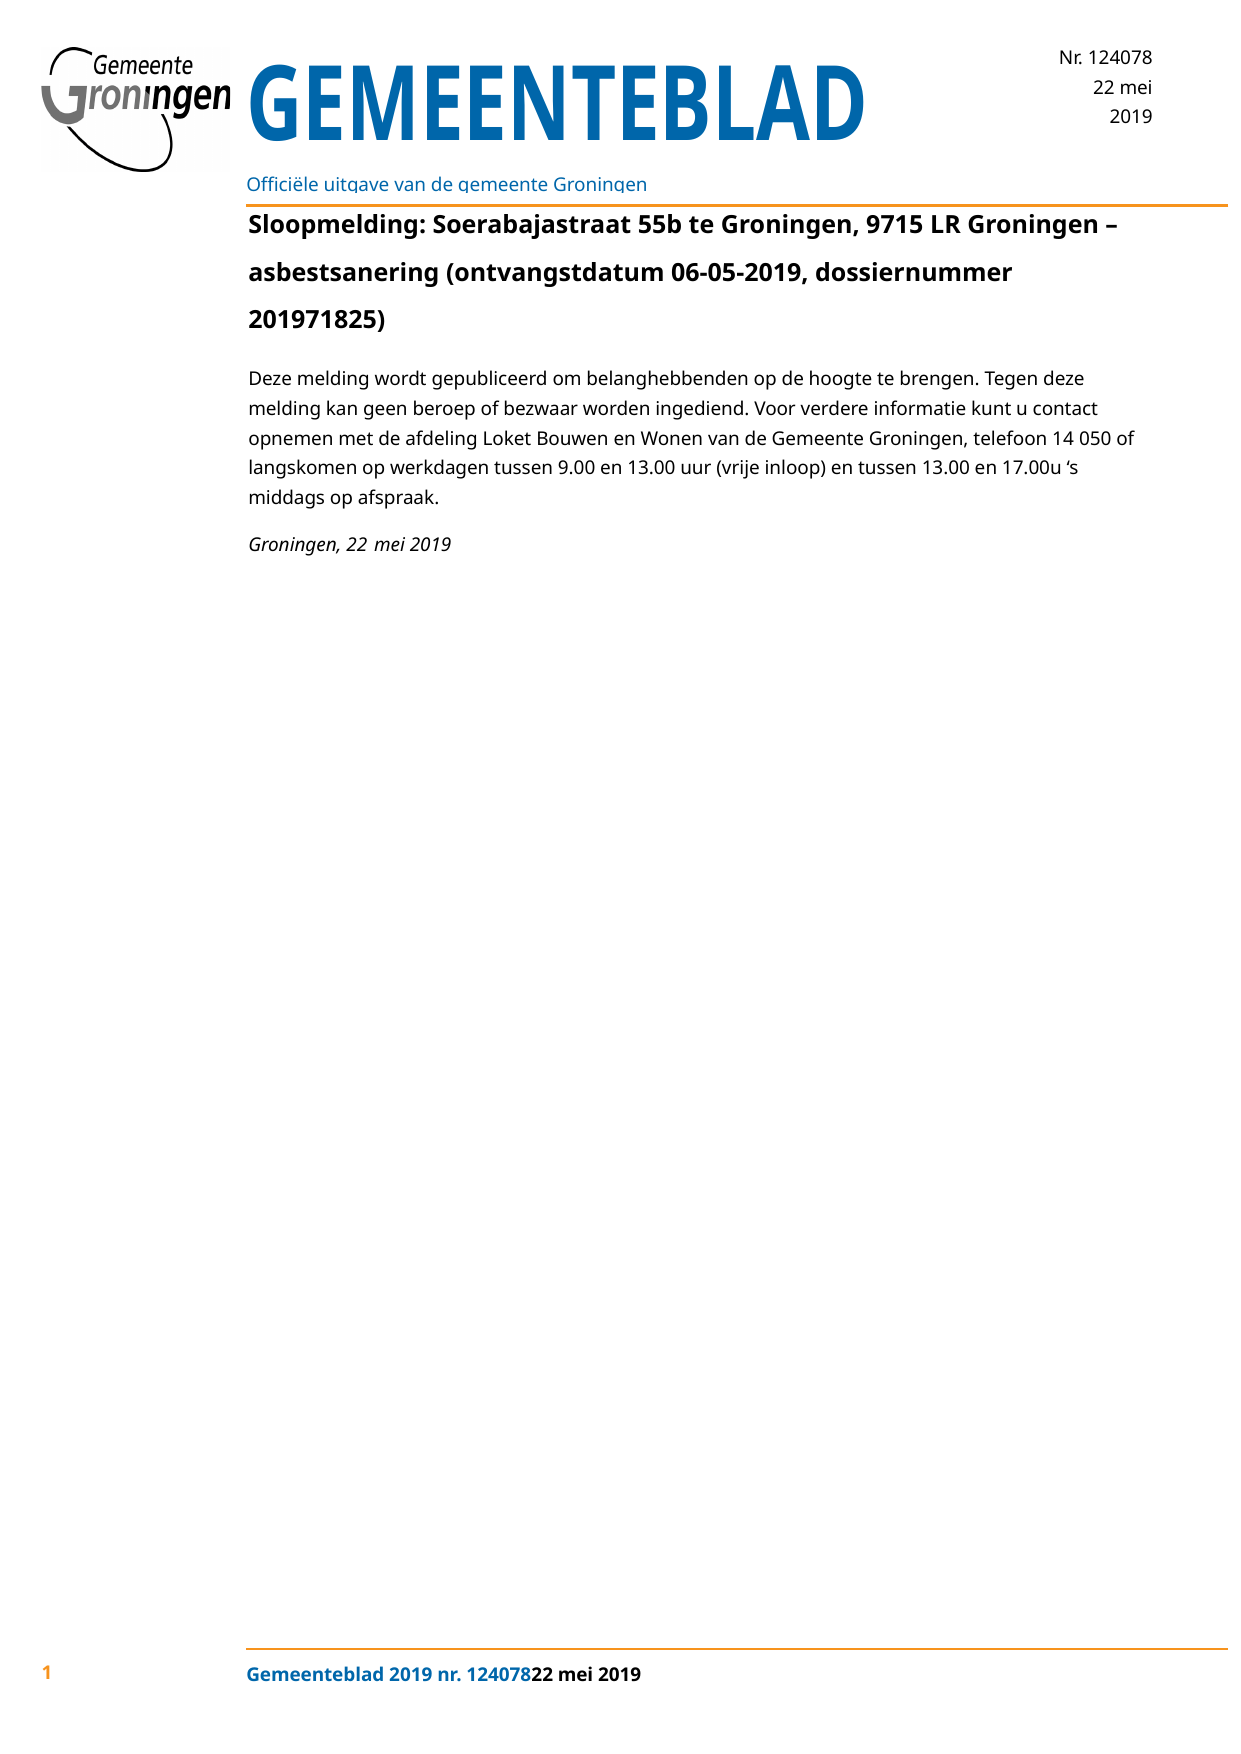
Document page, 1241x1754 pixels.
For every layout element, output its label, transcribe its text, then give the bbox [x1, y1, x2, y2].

text Deze melding wordt gepubliceerd om belanghebbenden op de hoogte te brengen. Tegen deze melding kan geen beroep of bezwaar worden ingediend. Voor verdere informatie kunt u contact opnemen met de afdeling Loket Bouwen en Wonen van de Gemeente Groningen, telefoon 14 050 of langskomen op werkdagen tussen 9.00 en 13.00 uur (vrije inloop) en tussen 13.00 en 17.00u ‘s middags op afspraak. [248, 366, 1152, 509]
text Sloopmelding: Soerabajastraat 55b te Groningen, 9715 LR Groningen – asbestsanering (ontvangstdatum 06-05-2019, dossiernummer 201971825) [248, 207, 1152, 336]
text Groningen, 22 mei 2019 [248, 532, 1152, 557]
picture [41, 47, 231, 172]
